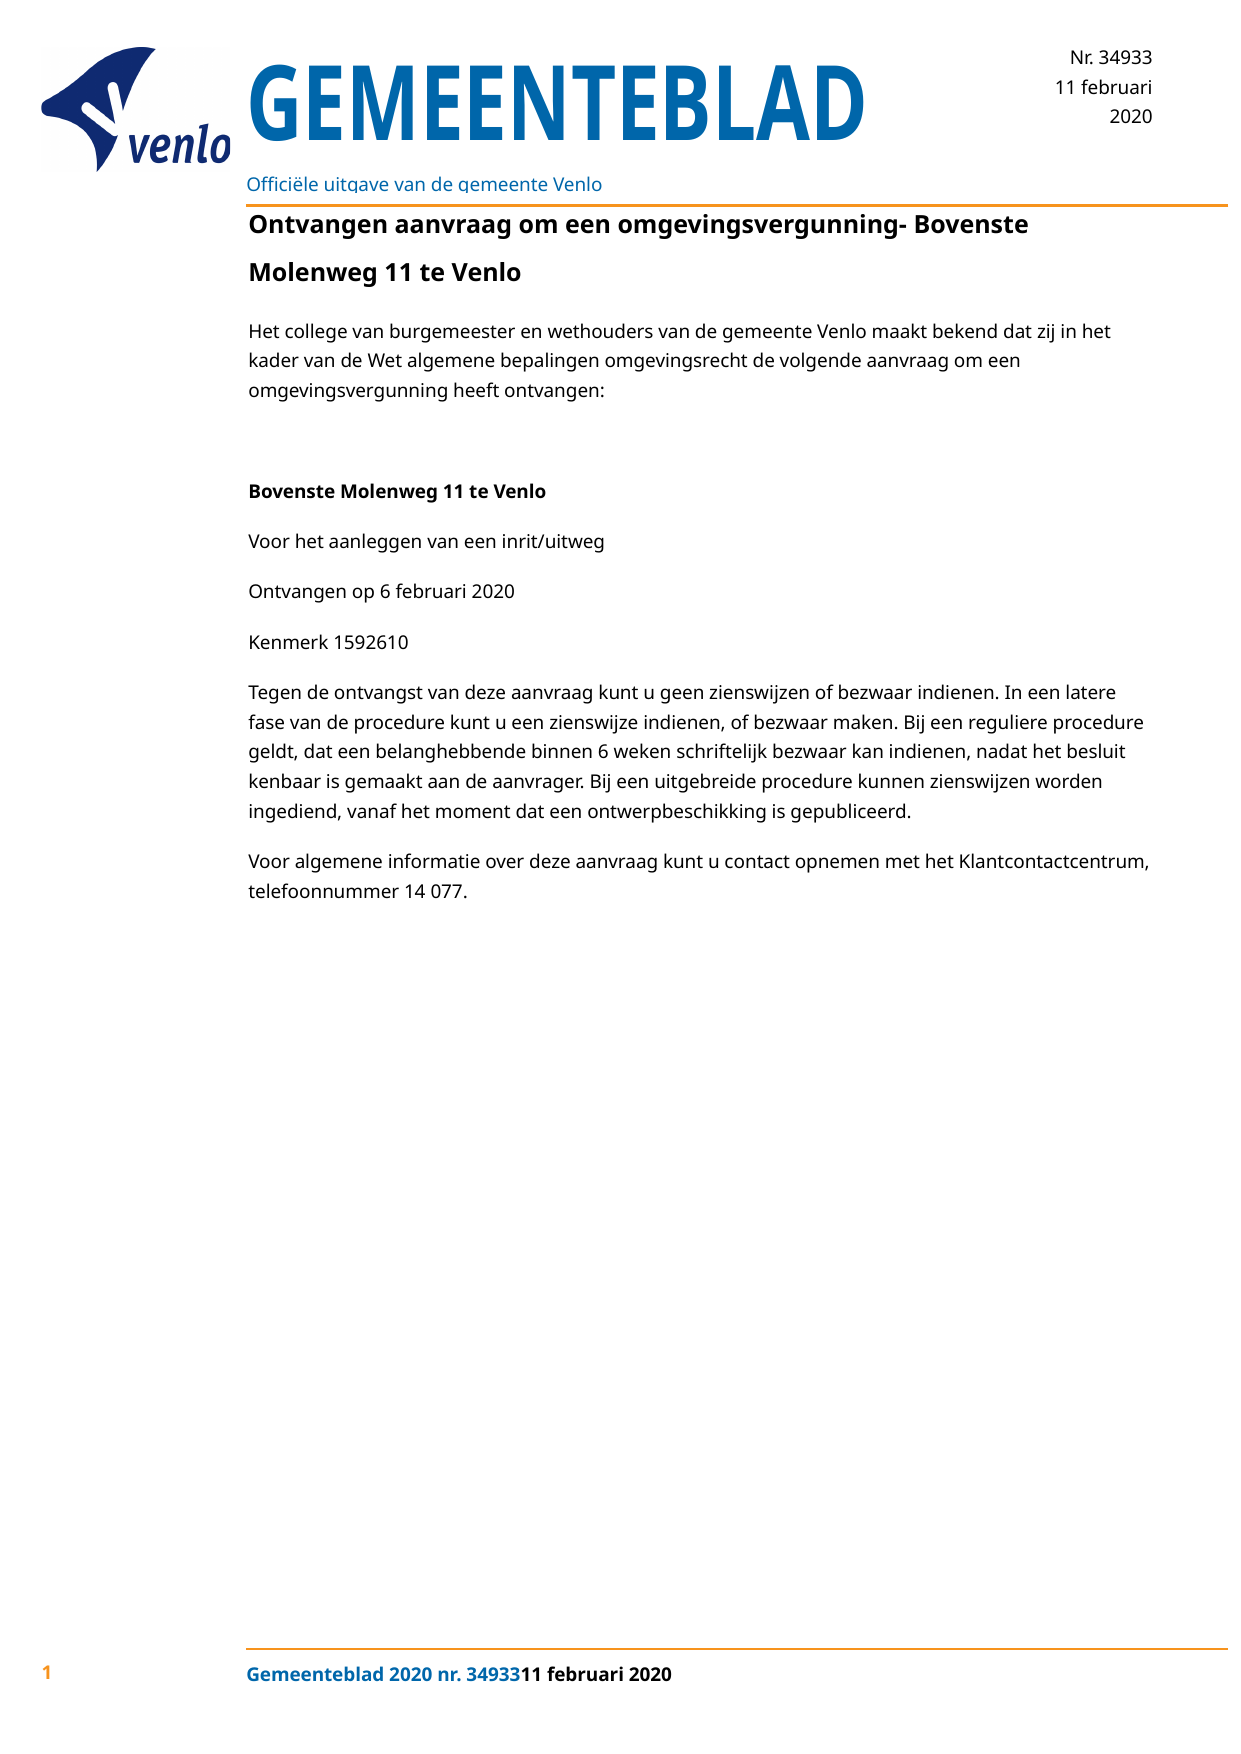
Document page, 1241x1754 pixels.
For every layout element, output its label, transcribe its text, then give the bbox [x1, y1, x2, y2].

text Kenmerk 1592610 [248, 629, 1152, 655]
picture [41, 47, 231, 172]
text Voor het aanleggen van een inrit/uitweg [248, 528, 1152, 554]
text Bovenste Molenweg 11 te Venlo [248, 478, 1152, 504]
text Tegen de ontvangst van deze aanvraag kunt u geen zienswijzen of bezwaar indienen. In een latere fase van de procedure kunt u een zienswijze indienen, of bezwaar maken. Bij een reguliere procedure geldt, dat een belanghebbende binnen 6 weken schriftelijk bezwaar kan indienen, nadat het besluit kenbaar is gemaakt aan de aanvrager. Bij een uitgebreide procedure kunnen zienswijzen worden ingediend, vanaf het moment dat een ontwerpbeschikking is gepubliceerd. [248, 679, 1152, 824]
text Voor algemene informatie over deze aanvraag kunt u contact opnemen met het Klantcontactcentrum, telefoonnummer 14 077. [248, 848, 1152, 904]
text Ontvangen op 6 februari 2020 [248, 579, 1152, 604]
text Ontvangen aanvraag om een omgevingsvergunning- Bovenste Molenweg 11 te Venlo [248, 207, 1152, 288]
text Het college van burgemeester en wethouders van de gemeente Venlo maakt bekend dat zij in het kader van de Wet algemene bepalingen omgevingsrecht de volgende aanvraag om een omgevingsvergunning heeft ontvangen: [248, 318, 1152, 403]
